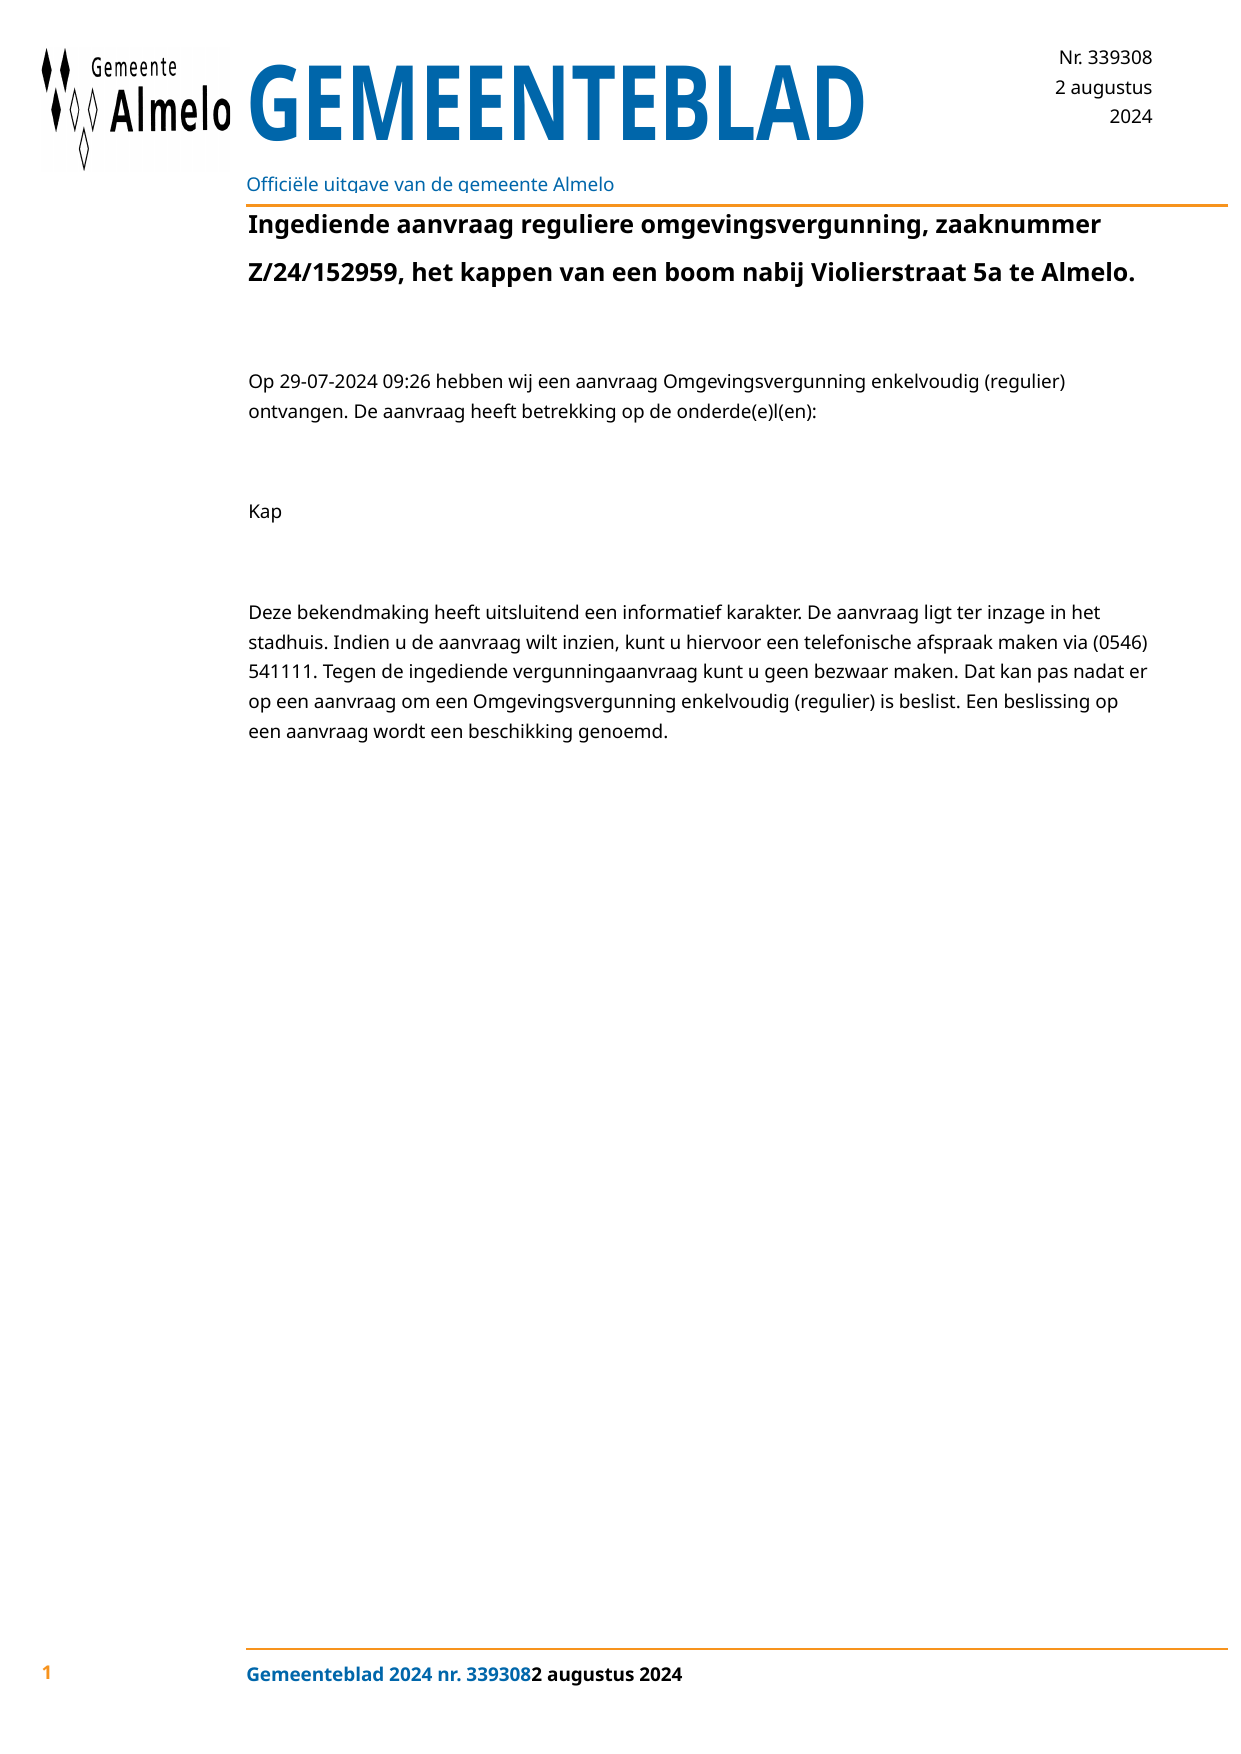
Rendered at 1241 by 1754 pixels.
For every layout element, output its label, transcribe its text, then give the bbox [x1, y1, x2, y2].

text Ingediende aanvraag reguliere omgevingsvergunning, zaaknummer Z/24/152959, het kappen van een boom nabij Violierstraat 5a te Almelo. [248, 207, 1152, 288]
text Kap [248, 499, 1152, 524]
picture [41, 47, 231, 172]
text Deze bekendmaking heeft uitsluitend een informatief karakter. De aanvraag ligt ter inzage in het stadhuis. Indien u de aanvraag wilt inzien, kunt u hiervoor een telefonische afspraak maken via (0546) 541111. Tegen de ingediende vergunningaanvraag kunt u geen bezwaar maken. Dat kan pas nadat er op een aanvraag om een Omgevingsvergunning enkelvoudig (regulier) is beslist. Een beslissing op een aanvraag wordt een beschikking genoemd. [248, 599, 1152, 744]
text Op 29-07-2024 09:26 hebben wij een aanvraag Omgevingsvergunning enkelvoudig (regulier) ontvangen. De aanvraag heeft betrekking op de onderde(e)l(en): [248, 368, 1152, 424]
